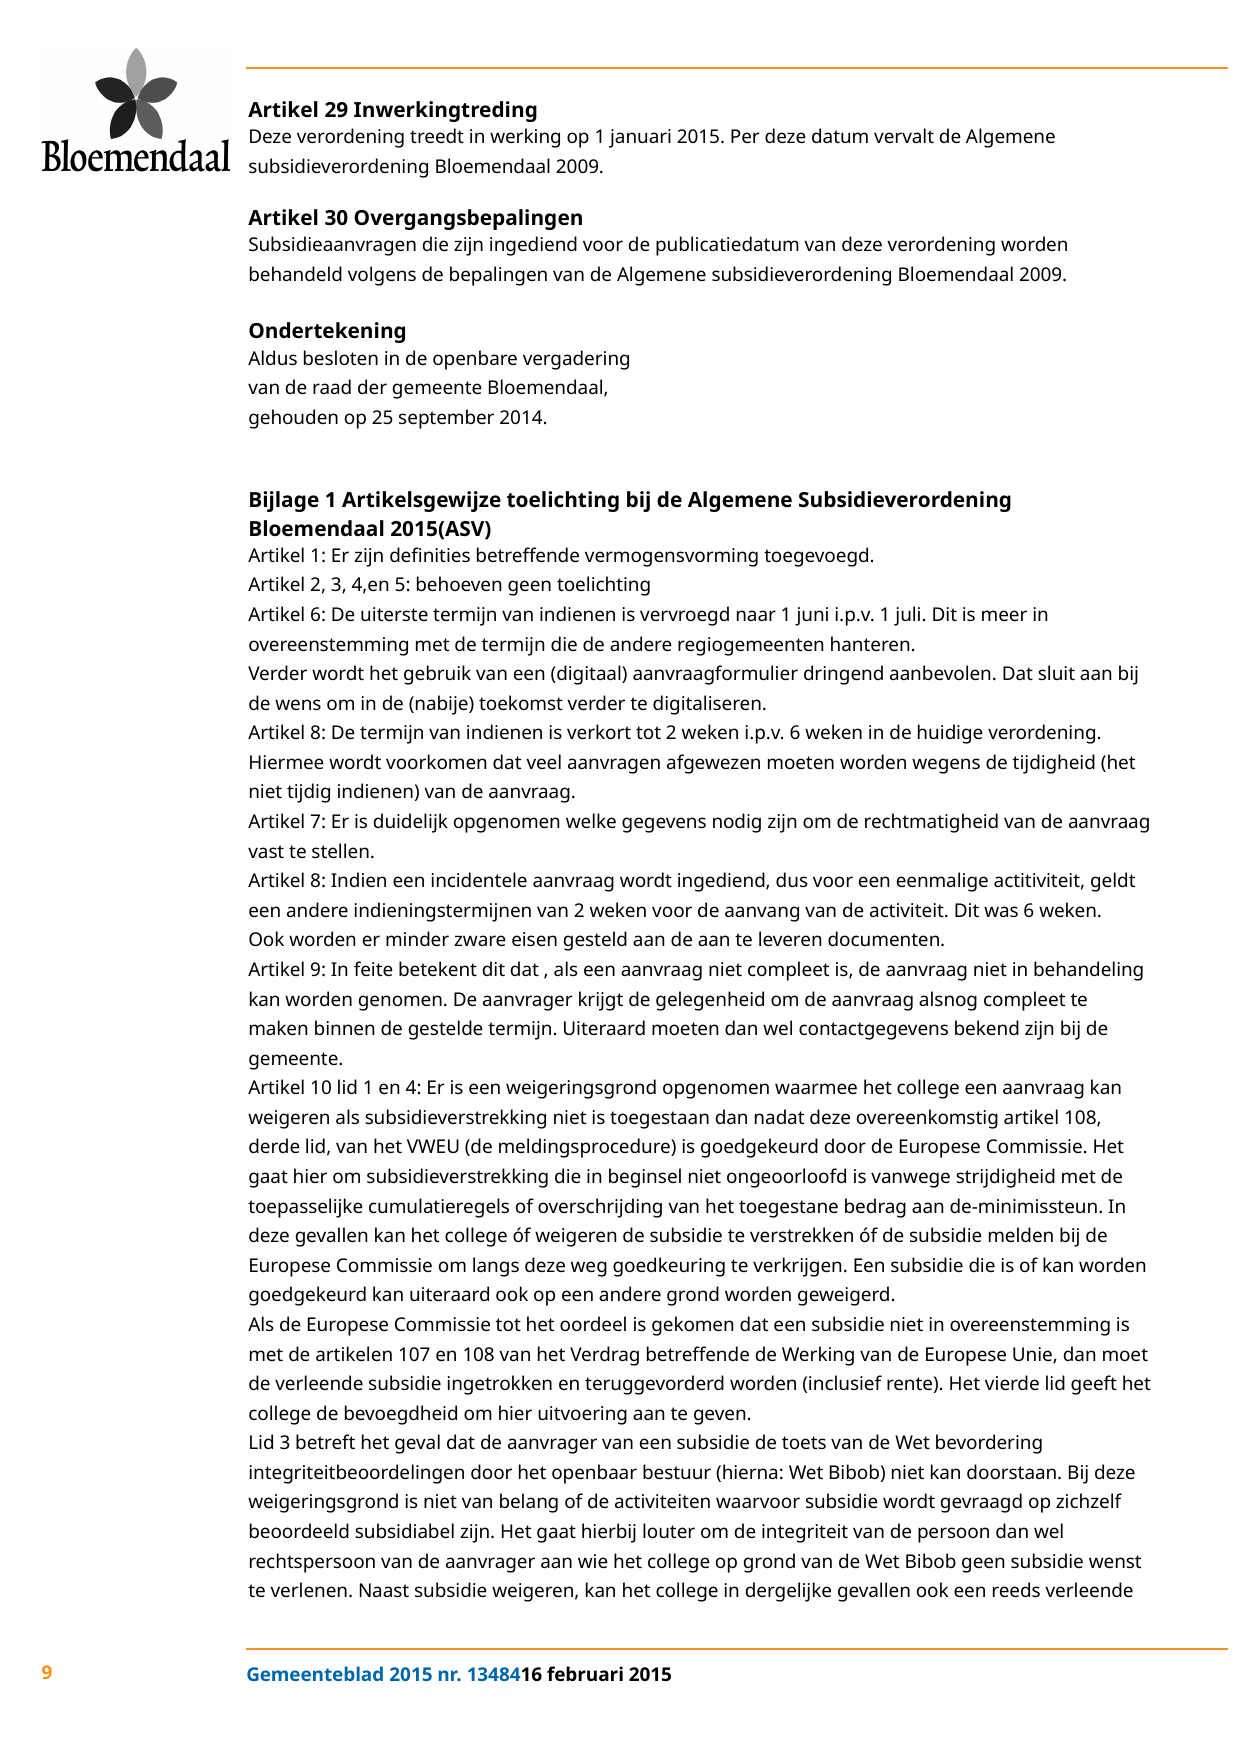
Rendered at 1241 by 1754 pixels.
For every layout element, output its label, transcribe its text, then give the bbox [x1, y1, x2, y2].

text Subsidieaanvragen die zijn ingediend voor de publicatiedatum van deze verordening worden behandeld volgens de bepalingen van de Algemene subsidieverordening Bloemendaal 2009. [248, 232, 1152, 287]
text Verder wordt het gebruik van een (digitaal) aanvraagformulier dringend aanbevolen. Dat sluit aan bij de wens om in de (nabije) toekomst verder te digitaliseren. [248, 660, 1152, 716]
text Artikel 10 lid 1 en 4: Er is een weigeringsgrond opgenomen waarmee het college een aanvraag kan weigeren als subsidieverstrekking niet is toegestaan dan nadat deze overeenkomstig artikel 108, derde lid, van het VWEU (de meldingsprocedure) is goedgekeurd door de Europese Commissie. Het gaat hier om subsidieverstrekking die in beginsel niet ongeoorloofd is vanwege strijdigheid met de toepasselijke cumulatieregels of overschrijding van het toegestane bedrag aan de-minimissteun. In deze gevallen kan het college óf weigeren de subsidie te verstrekken óf de subsidie melden bij de Europese Commissie om langs deze weg goedkeuring te verkrijgen. Een subsidie die is of kan worden goedgekeurd kan uiteraard ook op een andere grond worden geweigerd. [248, 1074, 1152, 1307]
text Artikel 8: De termijn van indienen is verkort tot 2 weken i.p.v. 6 weken in de huidige verordening. Hiermee wordt voorkomen dat veel aanvragen afgewezen moeten worden wegens de tijdigheid (het niet tijdig indienen) van de aanvraag. [248, 719, 1152, 804]
text Aldus besloten in de openbare vergadering [248, 345, 1152, 371]
text Artikel 2, 3, 4,en 5: behoeven geen toelichting [248, 572, 1152, 597]
text Deze verordening treedt in werking op 1 januari 2015. Per deze datum vervalt de Algemene subsidieverordening Bloemendaal 2009. [248, 123, 1152, 178]
text Artikel 29 Inwerkingtreding [248, 95, 1152, 123]
text Ook worden er minder zware eisen gesteld aan de aan te leveren documenten. [248, 927, 1152, 952]
text Lid 3 betreft het geval dat de aanvrager van een subsidie de toets van de Wet bevordering integriteitbeoordelingen door het openbaar bestuur (hierna: Wet Bibob) niet kan doorstaan. Bij deze weigeringsgrond is niet van belang of de activiteiten waarvoor subsidie wordt gevraagd op zichzelf beoordeeld subsidiabel zijn. Het gaat hierbij louter om de integriteit van de persoon dan wel rechtspersoon van de aanvrager aan wie het college op grond van de Wet Bibob geen subsidie wenst te verlenen. Naast subsidie weigeren, kan het college in dergelijke gevallen ook een reeds verleende [248, 1429, 1152, 1603]
text van de raad der gemeente Bloemendaal, [248, 374, 1152, 400]
text Ondertekening [248, 317, 1152, 345]
text Artikel 1: Er zijn definities betreffende vermogensvorming toegevoegd. [248, 542, 1152, 568]
picture [41, 47, 231, 172]
text Artikel 9: In feite betekent dit dat , als een aanvraag niet compleet is, de aanvraag niet in behandeling kan worden genomen. De aanvrager krijgt de gelegenheid om de aanvraag alsnog compleet te maken binnen de gestelde termijn. Uiteraard moeten dan wel contactgegevens bekend zijn bij de gemeente. [248, 956, 1152, 1071]
text Bijlage 1 Artikelsgewijze toelichting bij de Algemene Subsidieverordening Bloemendaal 2015(ASV) [248, 485, 1152, 542]
text Artikel 30 Overgangsbepalingen [248, 203, 1152, 232]
text gehouden op 25 september 2014. [248, 404, 1152, 430]
text Als de Europese Commissie tot het oordeel is gekomen dat een subsidie niet in overeenstemming is met de artikelen 107 en 108 van het Verdrag betreffende de Werking van de Europese Unie, dan moet de verleende subsidie ingetrokken en teruggevorderd worden (inclusief rente). Het vierde lid geeft het college de bevoegdheid om hier uitvoering aan te geven. [248, 1311, 1152, 1426]
text Artikel 8: Indien een incidentele aanvraag wordt ingediend, dus voor een eenmalige actitiviteit, geldt een andere indieningstermijnen van 2 weken voor de aanvang van de activiteit. Dit was 6 weken. [248, 867, 1152, 923]
text Artikel 6: De uiterste termijn van indienen is vervroegd naar 1 juni i.p.v. 1 juli. Dit is meer in overeenstemming met de termijn die de andere regiogemeenten hanteren. [248, 601, 1152, 657]
text Artikel 7: Er is duidelijk opgenomen welke gegevens nodig zijn om de rechtmatigheid van de aanvraag vast te stellen. [248, 808, 1152, 864]
